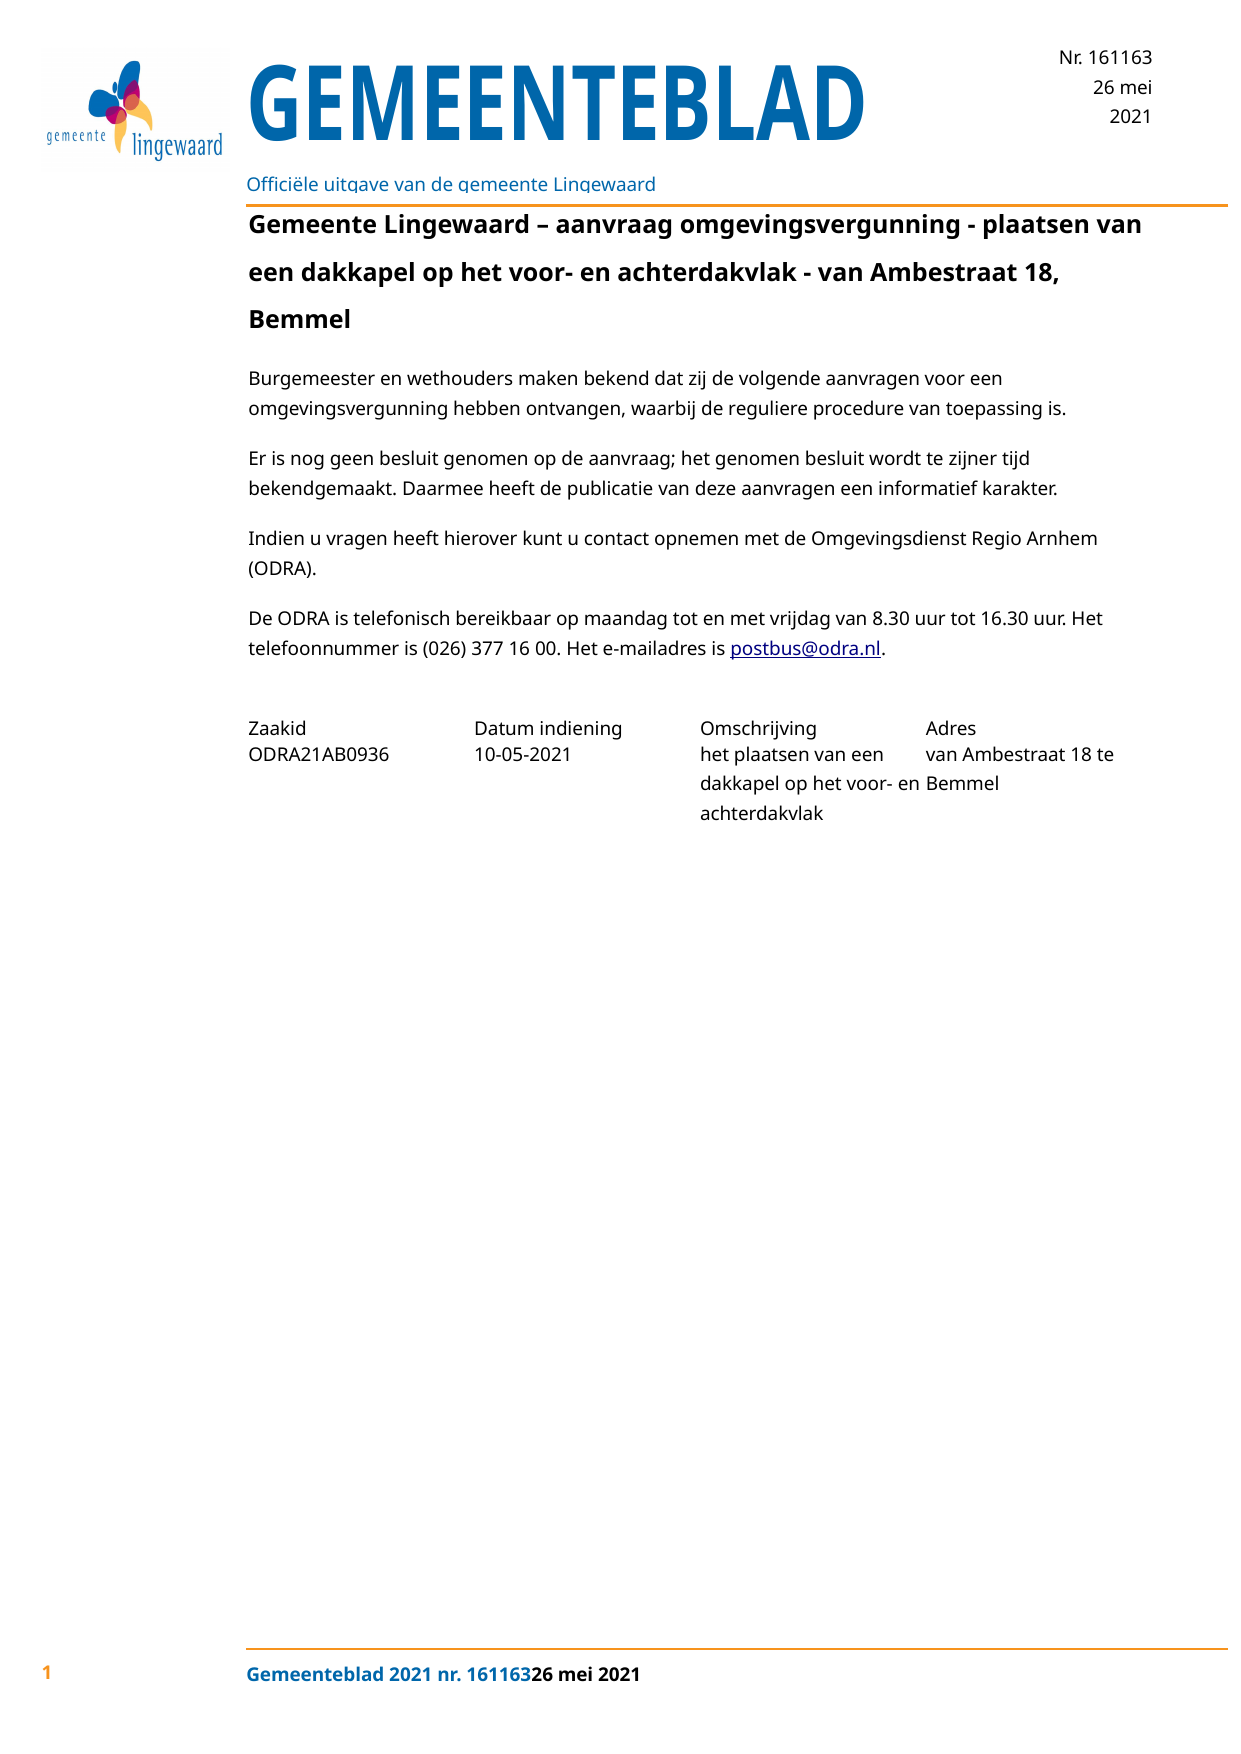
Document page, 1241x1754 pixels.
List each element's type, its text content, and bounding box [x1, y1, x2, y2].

text Burgemeester en wethouders maken bekend dat zij de volgende aanvragen voor een omgevingsvergunning hebben ontvangen, waarbij de reguliere procedure van toepassing is. [248, 366, 1152, 421]
text Gemeente Lingewaard – aanvraag omgevingsvergunning - plaatsen van een dakkapel op het voor- en achterdakvlak - van Ambestraat 18, Bemmel [248, 207, 1152, 336]
table_cell het plaatsen van een dakkapel op het voor- en achterdakvlak [700, 741, 926, 826]
text Indien u vragen heeft hierover kunt u contact opnemen met de Omgevingsdienst Regio Arnhem (ODRA). [248, 526, 1152, 581]
table_header Zaakid [248, 715, 474, 741]
table_header Datum indiening [474, 715, 700, 741]
picture [41, 47, 231, 172]
table_cell van Ambestraat 18 te Bemmel [926, 741, 1152, 826]
table_header Adres [926, 715, 1152, 741]
table_cell ODRA21AB0936 [248, 741, 474, 826]
text Er is nog geen besluit genomen op de aanvraag; het genomen besluit wordt te zijner tijd bekendgemaakt. Daarmee heeft de publicatie van deze aanvragen een informatief karakter. [248, 446, 1152, 501]
table_cell 10-05-2021 [474, 741, 700, 826]
text De ODRA is telefonisch bereikbaar op maandag tot en met vrijdag van 8.30 uur tot 16.30 uur. Het telefoonnummer is (026) 377 16 00. Het e-mailadres is postbus@odra.nl. [248, 606, 1152, 661]
table_header Omschrijving [700, 715, 926, 741]
